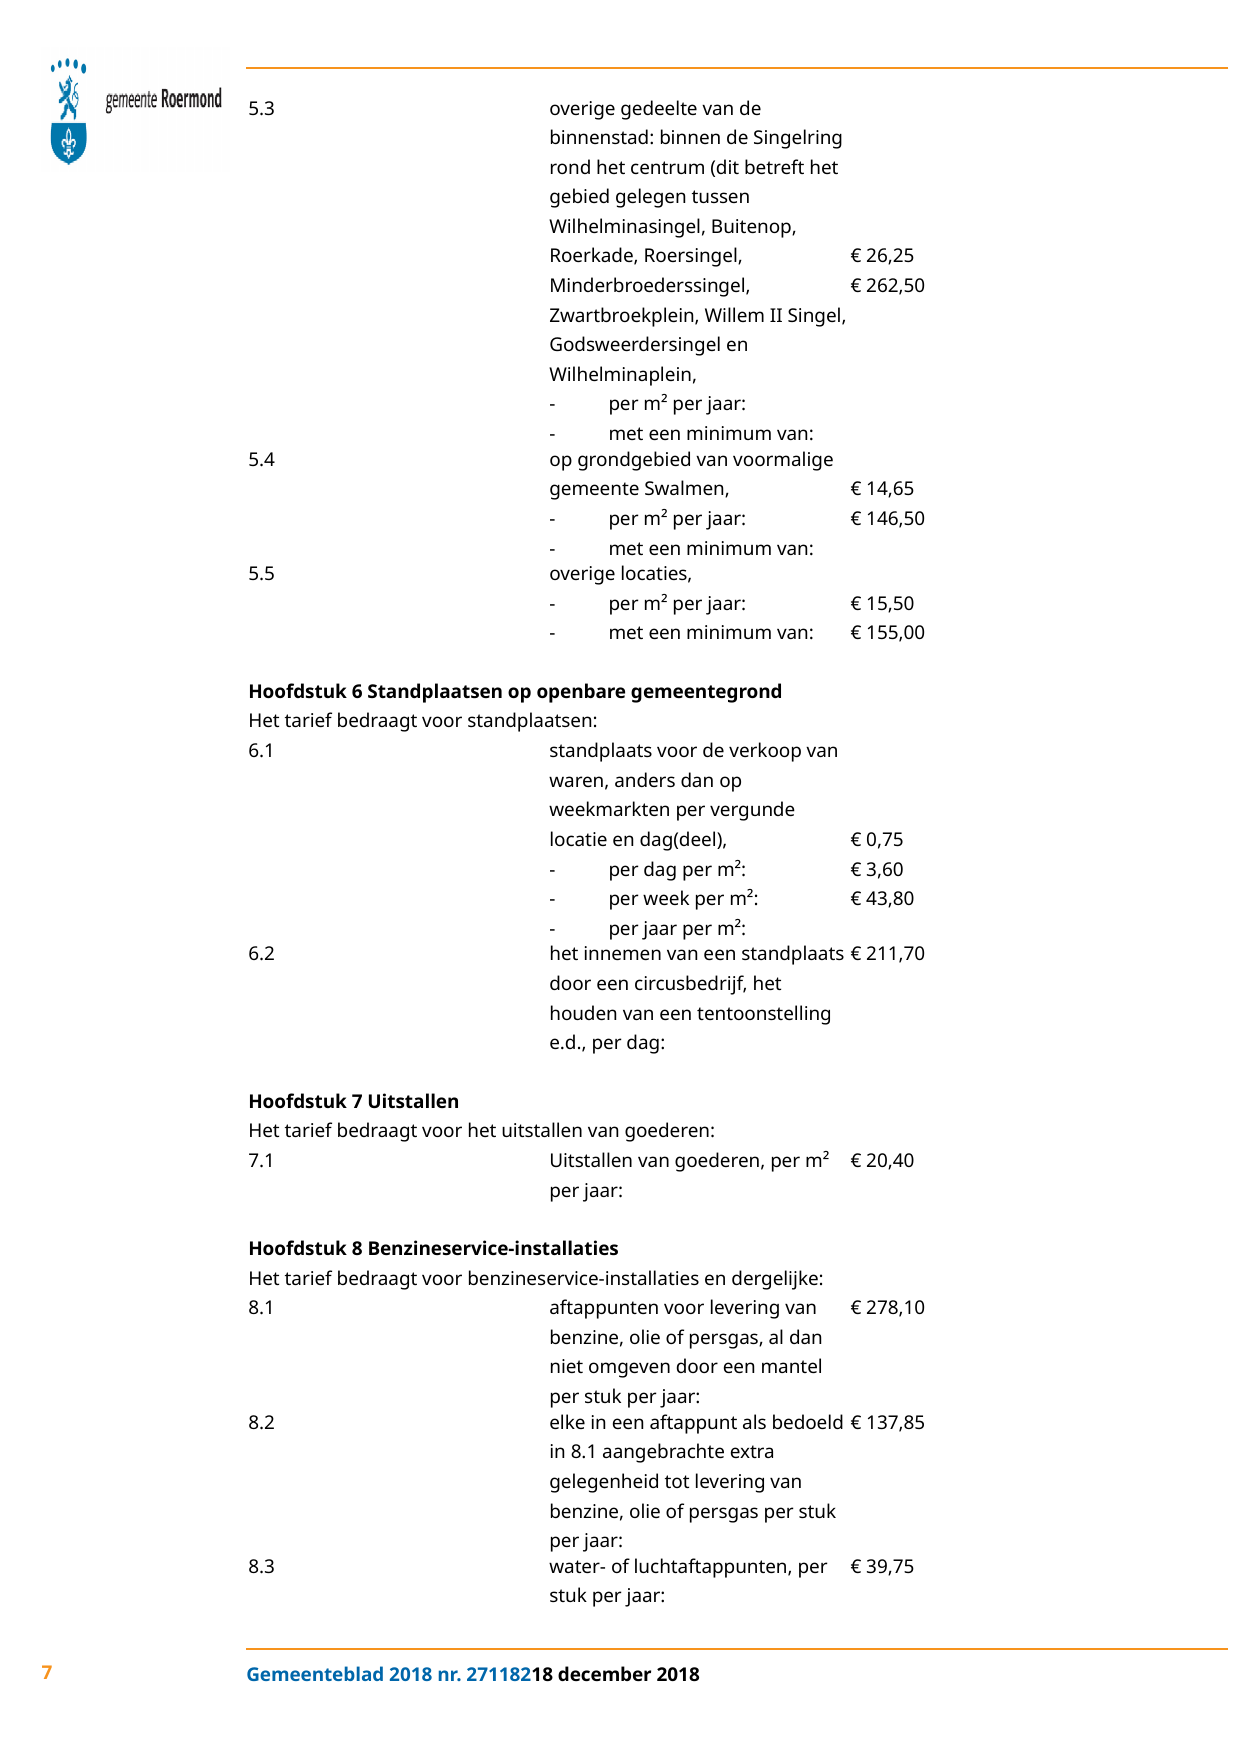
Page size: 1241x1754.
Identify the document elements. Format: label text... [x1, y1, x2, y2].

table_cell op grondgebied van voormalige gemeente Swalmen, per m² per jaar: met een minimum van: [549, 446, 850, 560]
table_header € 20,40 [850, 1147, 1152, 1202]
table_cell 5.3 [248, 95, 549, 446]
table_cell overige locaties, per m² per jaar: met een minimum van: [549, 560, 850, 645]
picture [41, 47, 231, 172]
table_cell overige gedeelte van de binnenstad: binnen de Singelring rond het centrum (dit betreft het gebied gelegen tussen Wilhelminasingel, Buitenop, Roerkade, Roersingel, Minderbroederssingel, Zwartbroekplein, Willem II Singel, Godsweerdersingel en Wilhelminaplein, per m² per jaar: met een minimum van: [549, 95, 850, 446]
table_cell het innemen van een standplaats door een circusbedrijf, het houden van een tentoonstelling e.d., per dag: [549, 941, 850, 1055]
table_cell elke in een aftappunt als bedoeld in 8.1 aangebrachte extra gelegenheid tot levering van benzine, olie of persgas per stuk per jaar: [549, 1409, 850, 1553]
table_header Uitstallen van goederen, per m² per jaar: [549, 1147, 850, 1202]
table_cell 5.5 [248, 560, 549, 645]
text Het tarief bedraagt voor het uitstallen van goederen: [248, 1117, 1152, 1143]
text Het tarief bedraagt voor standplaatsen: [248, 708, 1152, 733]
table_cell € 14,65 € 146,50 [850, 446, 1152, 560]
table_header € 278,10 [850, 1295, 1152, 1409]
table_cell water- of luchtaftappunten, per stuk per jaar: [549, 1553, 850, 1608]
table_cell 8.3 [248, 1553, 549, 1608]
table_header standplaats voor de verkoop van waren, anders dan op weekmarkten per vergunde locatie en dag(deel), per dag per m²: per week per m²: per jaar per m²: [549, 738, 850, 941]
table_header 6.1 [248, 738, 549, 941]
table_cell € 137,85 [850, 1409, 1152, 1553]
text Hoofdstuk 8 Benzineservice-installaties [248, 1235, 1152, 1261]
table_cell € 39,75 [850, 1553, 1152, 1608]
table_cell 8.2 [248, 1409, 549, 1553]
table_cell 6.2 [248, 941, 549, 1055]
text Hoofdstuk 6 Standplaatsen op openbare gemeentegrond [248, 678, 1152, 704]
table_cell 5.4 [248, 446, 549, 560]
table_header 7.1 [248, 1147, 549, 1202]
table_header 8.1 [248, 1295, 549, 1409]
text Het tarief bedraagt voor benzineservice-installaties en dergelijke: [248, 1265, 1152, 1291]
text Hoofdstuk 7 Uitstallen [248, 1088, 1152, 1114]
table_cell € 211,70 [850, 941, 1152, 1055]
table_cell € 15,50 € 155,00 [850, 560, 1152, 645]
table_cell € 26,25 € 262,50 [850, 95, 1152, 446]
table_header € 0,75 € 3,60 € 43,80 [850, 738, 1152, 941]
table_header aftappunten voor levering van benzine, olie of persgas, al dan niet omgeven door een mantel per stuk per jaar: [549, 1295, 850, 1409]
